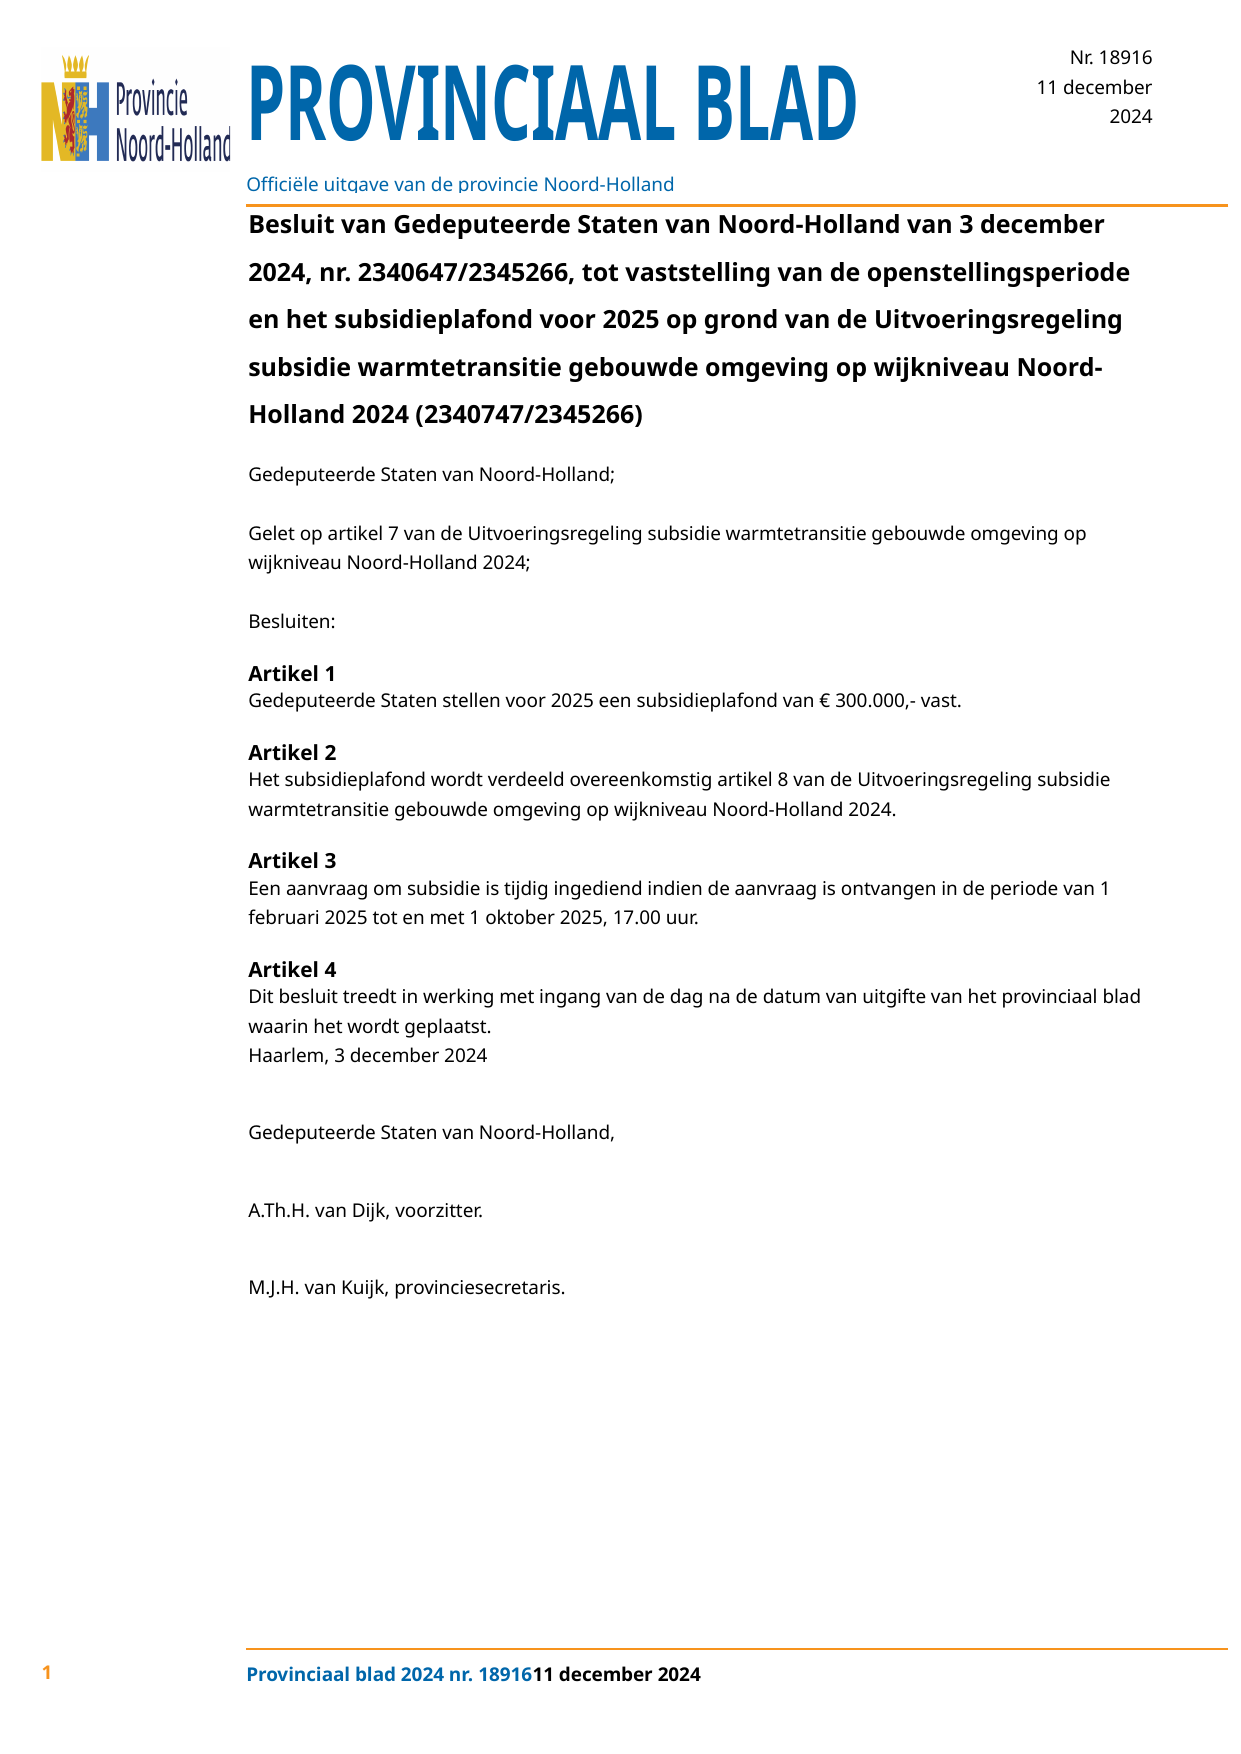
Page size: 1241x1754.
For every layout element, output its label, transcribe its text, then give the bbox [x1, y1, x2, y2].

picture [41, 47, 231, 172]
text Gelet op artikel 7 van de Uitvoeringsregeling subsidie warmtetransitie gebouwde omgeving op wijkniveau Noord-Holland 2024; [248, 520, 1152, 575]
text Artikel 3 [248, 846, 1152, 875]
text Artikel 2 [248, 738, 1152, 766]
text Besluiten: [248, 609, 1152, 634]
text Artikel 4 [248, 955, 1152, 983]
text Dit besluit treedt in werking met ingang van de dag na de datum van uitgifte van het provinciaal blad waarin het wordt geplaatst. [248, 983, 1152, 1038]
text A.Th.H. van Dijk, voorzitter. [248, 1197, 1152, 1222]
text Een aanvraag om subsidie is tijdig ingediend indien de aanvraag is ontvangen in de periode van 1 februari 2025 tot en met 1 oktober 2025, 17.00 uur. [248, 875, 1152, 930]
text Gedeputeerde Staten van Noord-Holland, [248, 1119, 1152, 1145]
text Het subsidieplafond wordt verdeeld overeenkomstig artikel 8 van de Uitvoeringsregeling subsidie warmtetransitie gebouwde omgeving op wijkniveau Noord-Holland 2024. [248, 766, 1152, 822]
text Artikel 1 [248, 659, 1152, 687]
text Haarlem, 3 december 2024 [248, 1042, 1152, 1068]
text Besluit van Gedeputeerde Staten van Noord-Holland van 3 december 2024, nr. 2340647/2345266, tot vaststelling van de openstellingsperiode en het subsidieplafond voor 2025 op grond van de Uitvoeringsregeling subsidie warmtetransitie gebouwde omgeving op wijkniveau Noord-Holland 2024 (2340747/2345266) [248, 207, 1152, 431]
text Gedeputeerde Staten stellen voor 2025 een subsidieplafond van € 300.000,- vast. [248, 687, 1152, 713]
text Gedeputeerde Staten van Noord-Holland; [248, 461, 1152, 486]
text M.J.H. van Kuijk, provinciesecretaris. [248, 1274, 1152, 1300]
